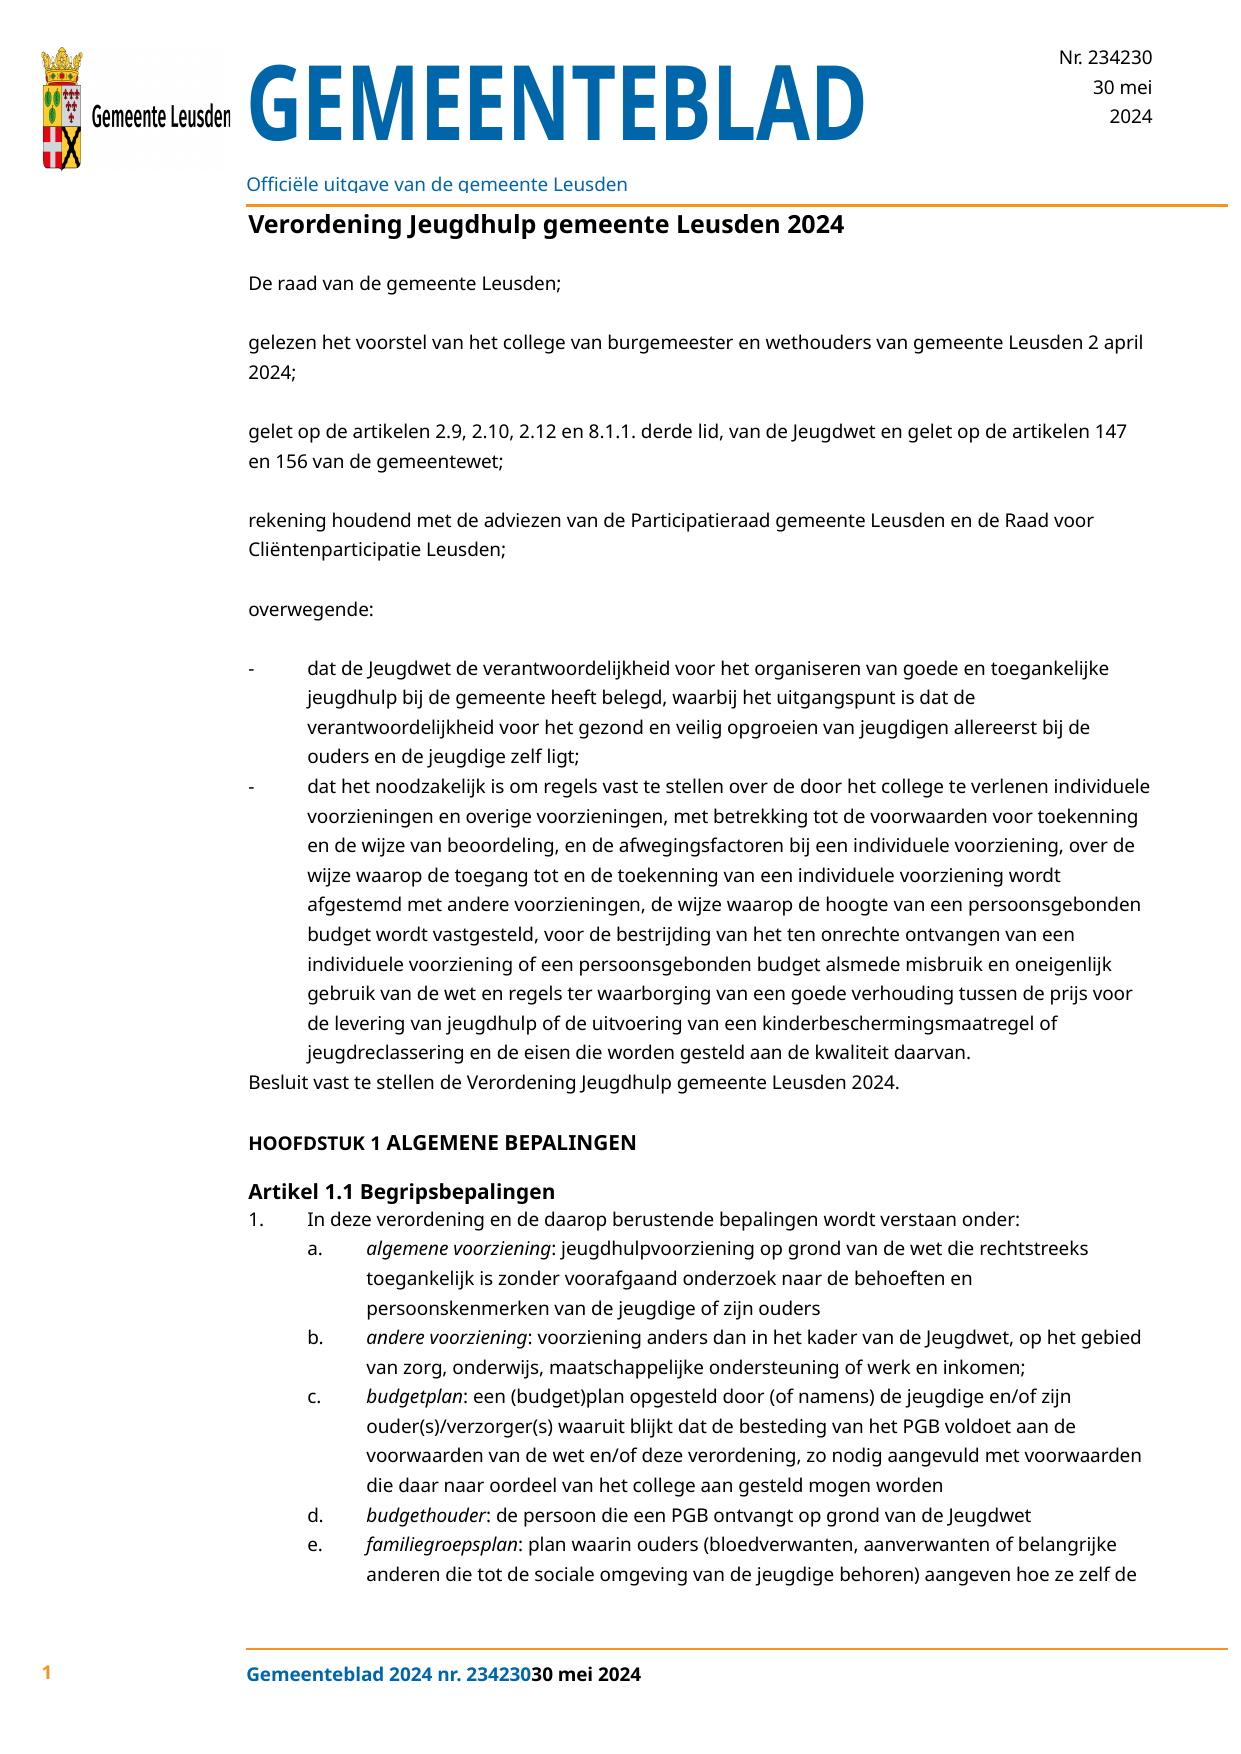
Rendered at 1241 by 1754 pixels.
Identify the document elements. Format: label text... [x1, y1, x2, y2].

list familiegroepsplan: plan waarin ouders (bloedverwanten, aanverwanten of belangrijke anderen die tot de sociale omgeving van de jeugdige behoren) aangeven hoe ze zelf de [307, 1531, 1152, 1587]
picture [41, 47, 231, 172]
list andere voorziening: voorziening anders dan in het kader van de Jeugdwet, op het gebied van zorg, onderwijs, maatschappelijke ondersteuning of werk en inkomen; [307, 1324, 1152, 1379]
text Verordening Jeugdhulp gemeente Leusden 2024 [248, 207, 1152, 241]
list algemene voorziening: jeugdhulpvoorziening op grond van de wet die rechtstreeks toegankelijk is zonder voorafgaand onderzoek naar de behoeften en persoonskenmerken van de jeugdige of zijn ouders [307, 1236, 1152, 1320]
list budgethouder: de persoon die een PGB ontvangt op grond van de Jeugdwet [307, 1502, 1152, 1527]
text De raad van de gemeente Leusden; [248, 270, 1152, 296]
text overwegende: [248, 596, 1152, 621]
text HOOFDSTUK 1 ALGEMENE BEPALINGEN [248, 1128, 1152, 1157]
list budgetplan: een (budget)plan opgesteld door (of namens) de jeugdige en/of zijn ouder(s)/verzorger(s) waaruit blijkt dat de besteding van het PGB voldoet aan de voorwaarden van de wet en/of deze verordening, zo nodig aangevuld met voorwaarden die daar naar oordeel van het college aan gesteld mogen worden [307, 1383, 1152, 1498]
text Artikel 1.1 Begripsbepalingen [248, 1177, 1152, 1206]
text gelezen het voorstel van het college van burgemeester en wethouders van gemeente Leusden 2 april 2024; [248, 329, 1152, 385]
list dat de Jeugdwet de verantwoordelijkheid voor het organiseren van goede en toegankelijke jeugdhulp bij de gemeente heeft belegd, waarbij het uitgangspunt is dat de verantwoordelijkheid voor het gezond en veilig opgroeien van jeugdigen allereerst bij de ouders en de jeugdige zelf ligt; [248, 655, 1152, 769]
text rekening houdend met de adviezen van de Participatieraad gemeente Leusden en de Raad voor Cliëntenparticipatie Leusden; [248, 507, 1152, 562]
text gelet op de artikelen 2.9, 2.10, 2.12 en 8.1.1. derde lid, van de Jeugdwet en gelet op de artikelen 147 en 156 van de gemeentewet; [248, 418, 1152, 473]
list dat het noodzakelijk is om regels vast te stellen over de door het college te verlenen individuele voorzieningen en overige voorzieningen, met betrekking tot de voorwaarden voor toekenning en de wijze van beoordeling, en de afwegingsfactoren bij een individuele voorziening, over de wijze waarop de toegang tot en de toekenning van een individuele voorziening wordt afgestemd met andere voorzieningen, de wijze waarop de hoogte van een persoonsgebonden budget wordt vastgesteld, voor de bestrijding van het ten onrechte ontvangen van een individuele voorziening of een persoonsgebonden budget alsmede misbruik en oneigenlijk gebruik van de wet en regels ter waarborging van een goede verhouding tussen de prijs voor de levering van jeugdhulp of de uitvoering van een kinderbeschermingsmaatregel of jeugdreclassering en de eisen die worden gesteld aan de kwaliteit daarvan. [248, 773, 1152, 1065]
text Besluit vast te stellen de Verordening Jeugdhulp gemeente Leusden 2024. [248, 1069, 1152, 1095]
list In deze verordening en de daarop berustende bepalingen wordt verstaan onder: [248, 1206, 1152, 1232]
